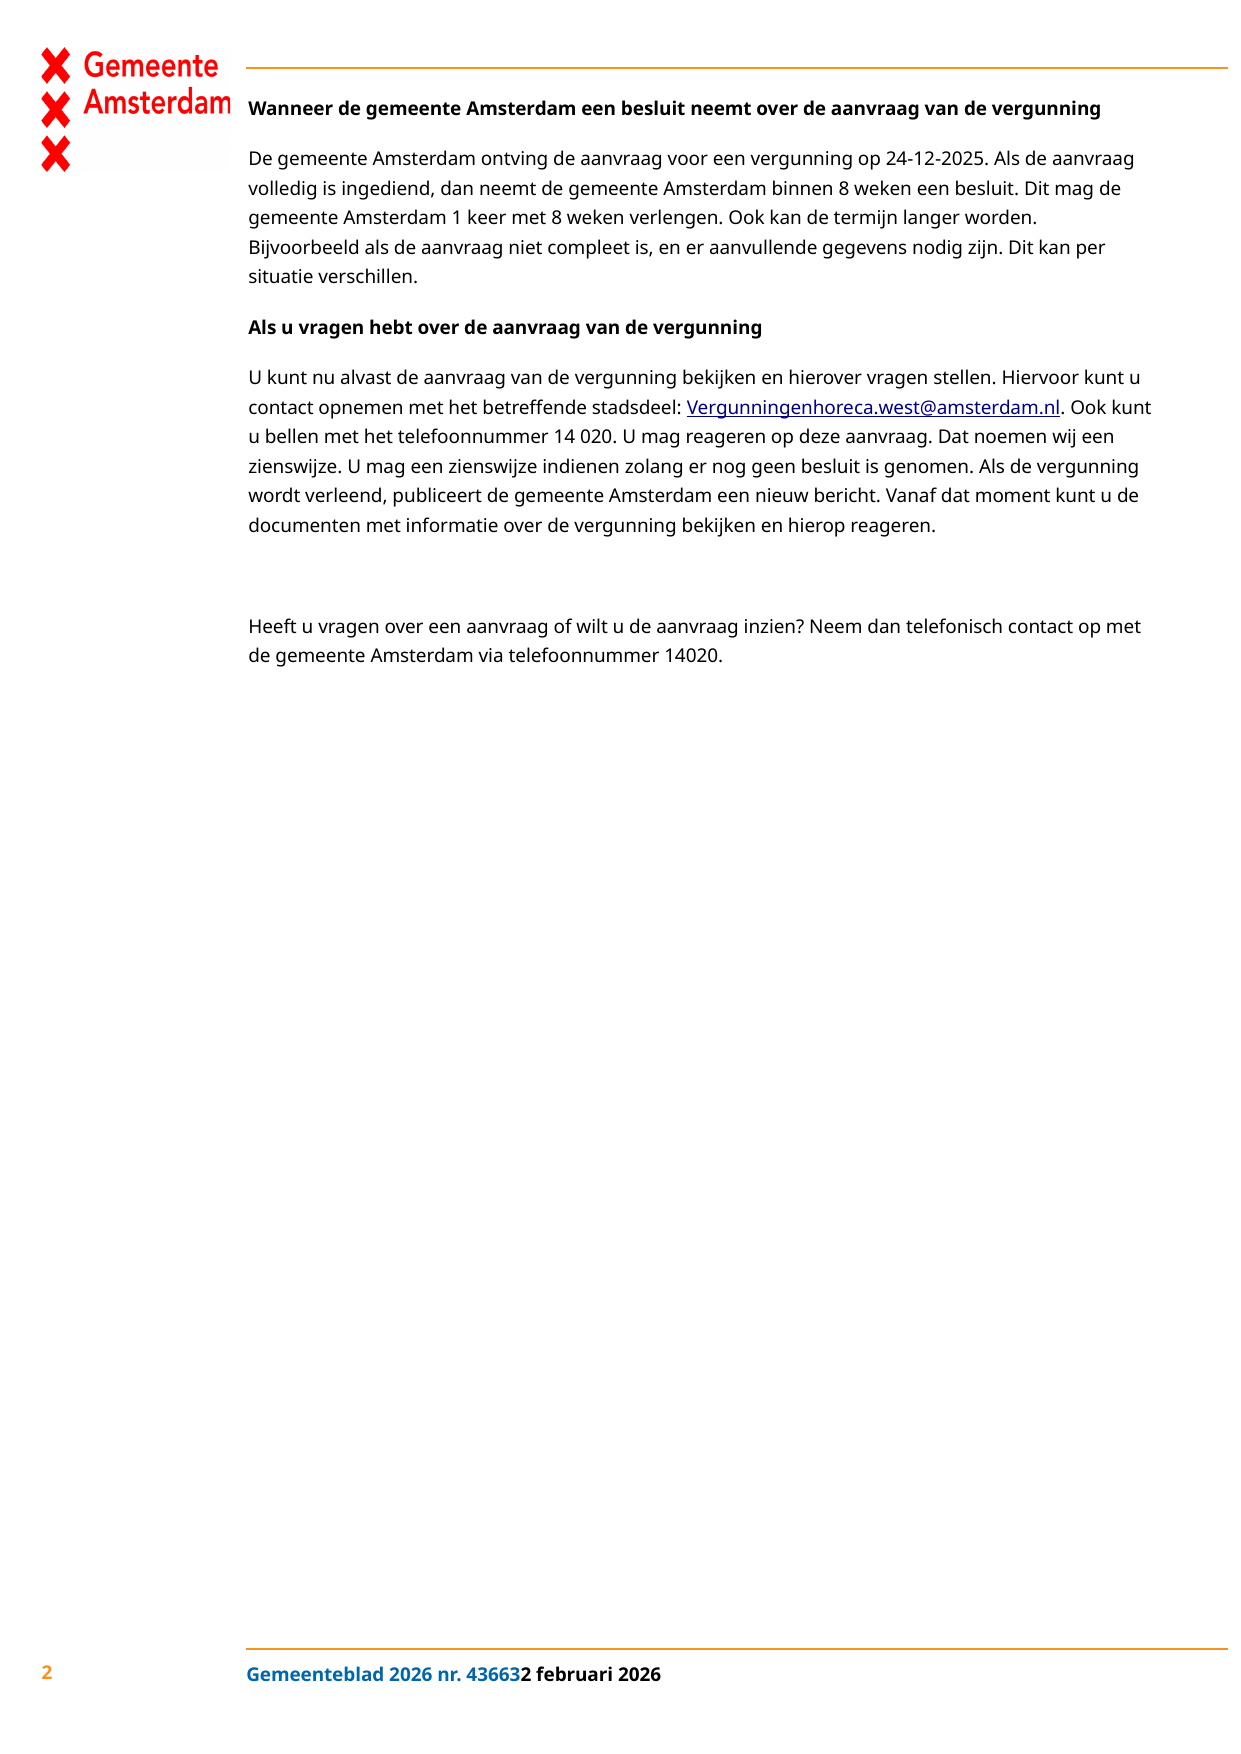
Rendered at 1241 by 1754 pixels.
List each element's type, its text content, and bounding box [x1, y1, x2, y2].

text U kunt nu alvast de aanvraag van de vergunning bekijken en hierover vragen stellen. Hiervoor kunt u contact opnemen met het betreffende stadsdeel: Vergunningenhoreca.west@amsterdam.nl. Ook kunt u bellen met het telefoonnummer 14 020. U mag reageren op deze aanvraag. Dat noemen wij een zienswijze. U mag een zienswijze indienen zolang er nog geen besluit is genomen. Als de vergunning wordt verleend, publiceert de gemeente Amsterdam een nieuw bericht. Vanaf dat moment kunt u de documenten met informatie over de vergunning bekijken en hierop reageren. [248, 364, 1152, 538]
text Als u vragen hebt over de aanvraag van de vergunning [248, 314, 1152, 340]
text Wanneer de gemeente Amsterdam een besluit neemt over de aanvraag van de vergunning [248, 95, 1152, 121]
text Heeft u vragen over een aanvraag of wilt u de aanvraag inzien? Neem dan telefonisch contact op met de gemeente Amsterdam via telefoonnummer 14020. [248, 613, 1152, 668]
picture [41, 47, 231, 172]
text De gemeente Amsterdam ontving de aanvraag voor een vergunning op 24-12-2025. Als de aanvraag volledig is ingediend, dan neemt de gemeente Amsterdam binnen 8 weken een besluit. Dit mag de gemeente Amsterdam 1 keer met 8 weken verlengen. Ook kan de termijn langer worden. Bijvoorbeeld als de aanvraag niet compleet is, en er aanvullende gegevens nodig zijn. Dit kan per situatie verschillen. [248, 145, 1152, 289]
